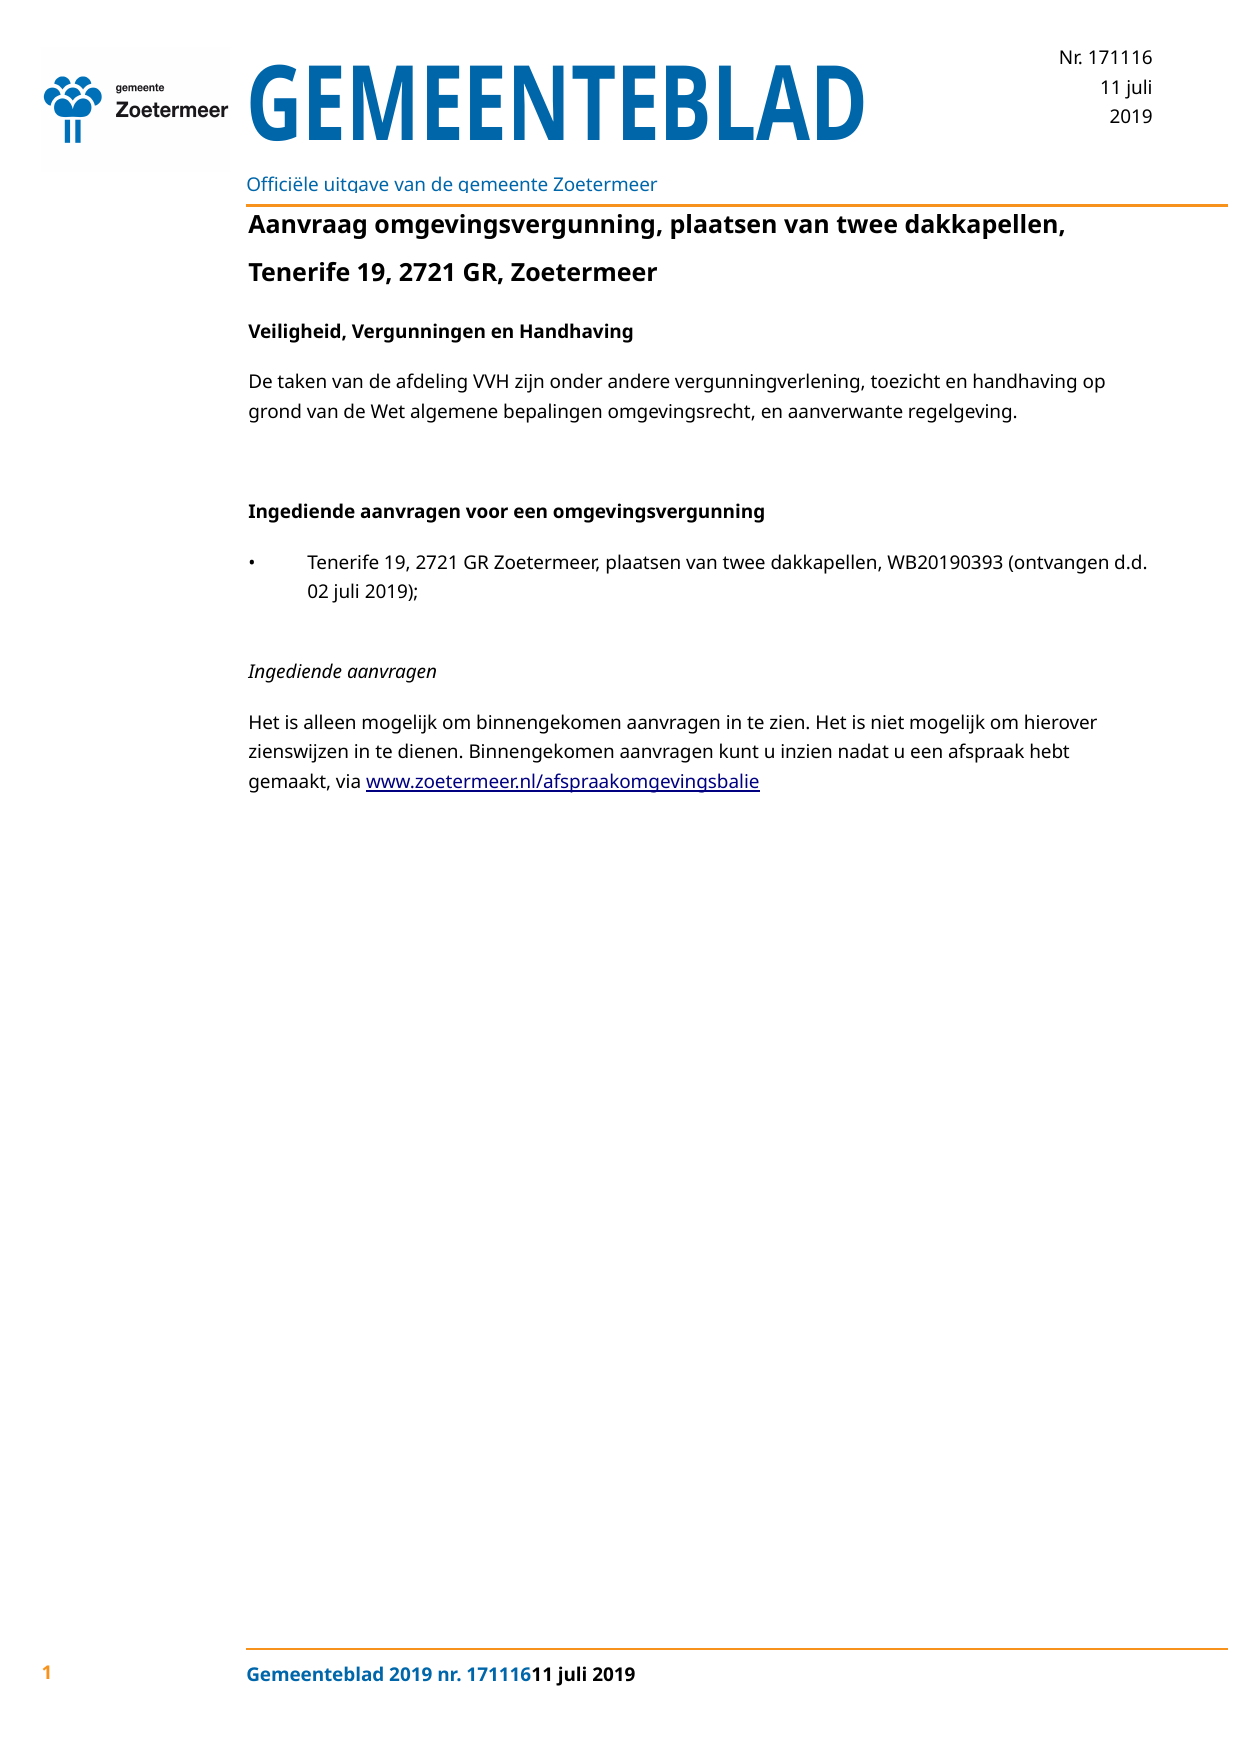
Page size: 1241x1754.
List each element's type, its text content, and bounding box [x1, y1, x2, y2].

list Tenerife 19, 2721 GR Zoetermeer, plaatsen van twee dakkapellen, WB20190393 (ontvangen d.d. 02 juli 2019); [248, 549, 1152, 604]
text Het is alleen mogelijk om binnengekomen aanvragen in te zien. Het is niet mogelijk om hierover zienswijzen in te dienen. Binnengekomen aanvragen kunt u inzien nadat u een afspraak hebt gemaakt, via www.zoetermeer.nl/afspraakomgevingsbalie [248, 709, 1152, 794]
picture [41, 47, 231, 172]
text Aanvraag omgevingsvergunning, plaatsen van twee dakkapellen, Tenerife 19, 2721 GR, Zoetermeer [248, 207, 1152, 288]
text Veiligheid, Vergunningen en Handhaving [248, 318, 1152, 344]
text De taken van de afdeling VVH zijn onder andere vergunningverlening, toezicht en handhaving op grond van de Wet algemene bepalingen omgevingsrecht, en aanverwante regelgeving. [248, 368, 1152, 424]
text Ingediende aanvragen voor een omgevingsvergunning [248, 499, 1152, 524]
text Ingediende aanvragen [248, 659, 1152, 684]
